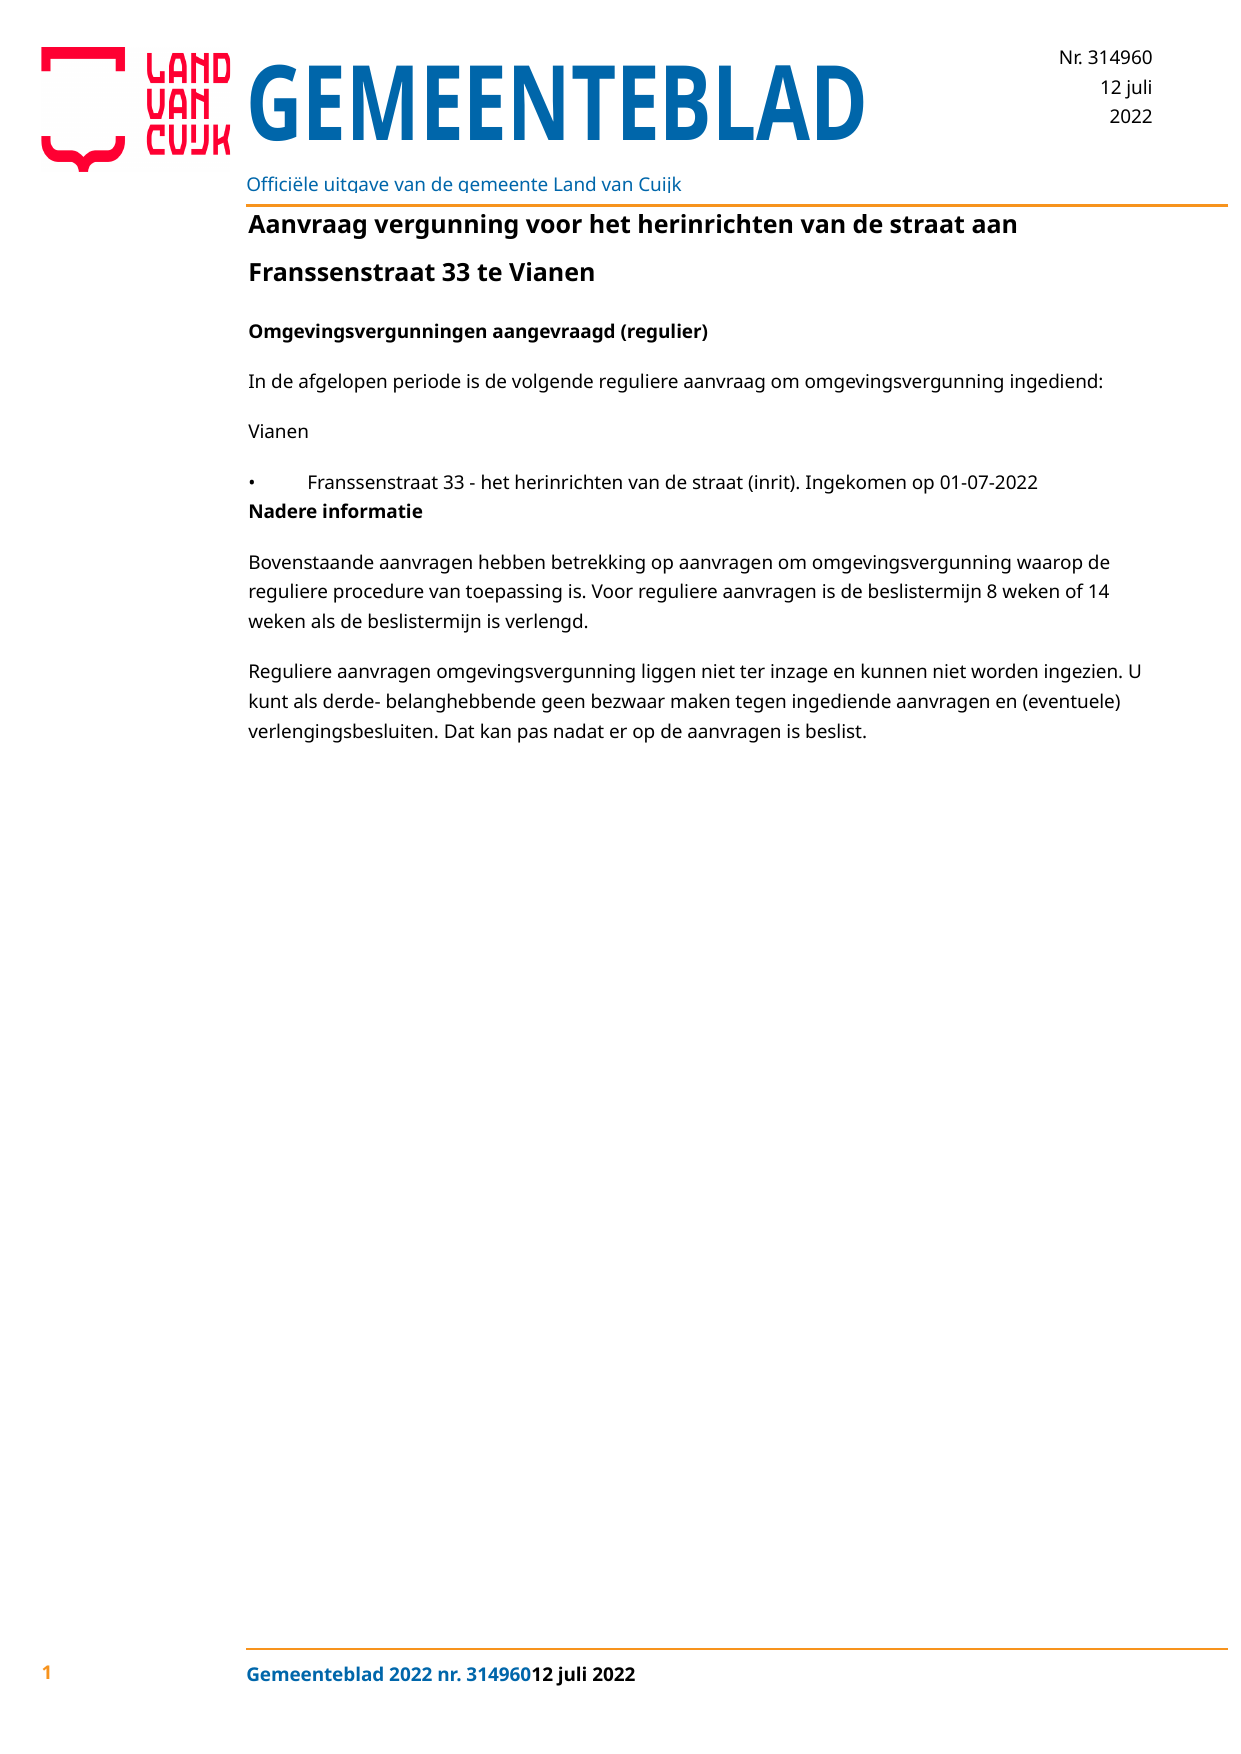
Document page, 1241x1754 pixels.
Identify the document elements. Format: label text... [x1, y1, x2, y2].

text Aanvraag vergunning voor het herinrichten van de straat aan Franssenstraat 33 te Vianen [248, 207, 1152, 288]
text Vianen [248, 419, 1152, 444]
text In de afgelopen periode is de volgende reguliere aanvraag om omgevingsvergunning ingediend: [248, 368, 1152, 394]
text Reguliere aanvragen omgevingsvergunning liggen niet ter inzage en kunnen niet worden ingezien. U kunt als derde- belanghebbende geen bezwaar maken tegen ingediende aanvragen en (eventuele) verlengingsbesluiten. Dat kan pas nadat er op de aanvragen is beslist. [248, 659, 1152, 744]
text Nadere informatie [248, 499, 1152, 524]
picture [41, 47, 231, 172]
text Bovenstaande aanvragen hebben betrekking op aanvragen om omgevingsvergunning waarop de reguliere procedure van toepassing is. Voor reguliere aanvragen is de beslistermijn 8 weken of 14 weken als de beslistermijn is verlengd. [248, 549, 1152, 634]
text Omgevingsvergunningen aangevraagd (regulier) [248, 318, 1152, 344]
list Franssenstraat 33 - het herinrichten van de straat (inrit). Ingekomen op 01-07-2022 [248, 469, 1152, 495]
